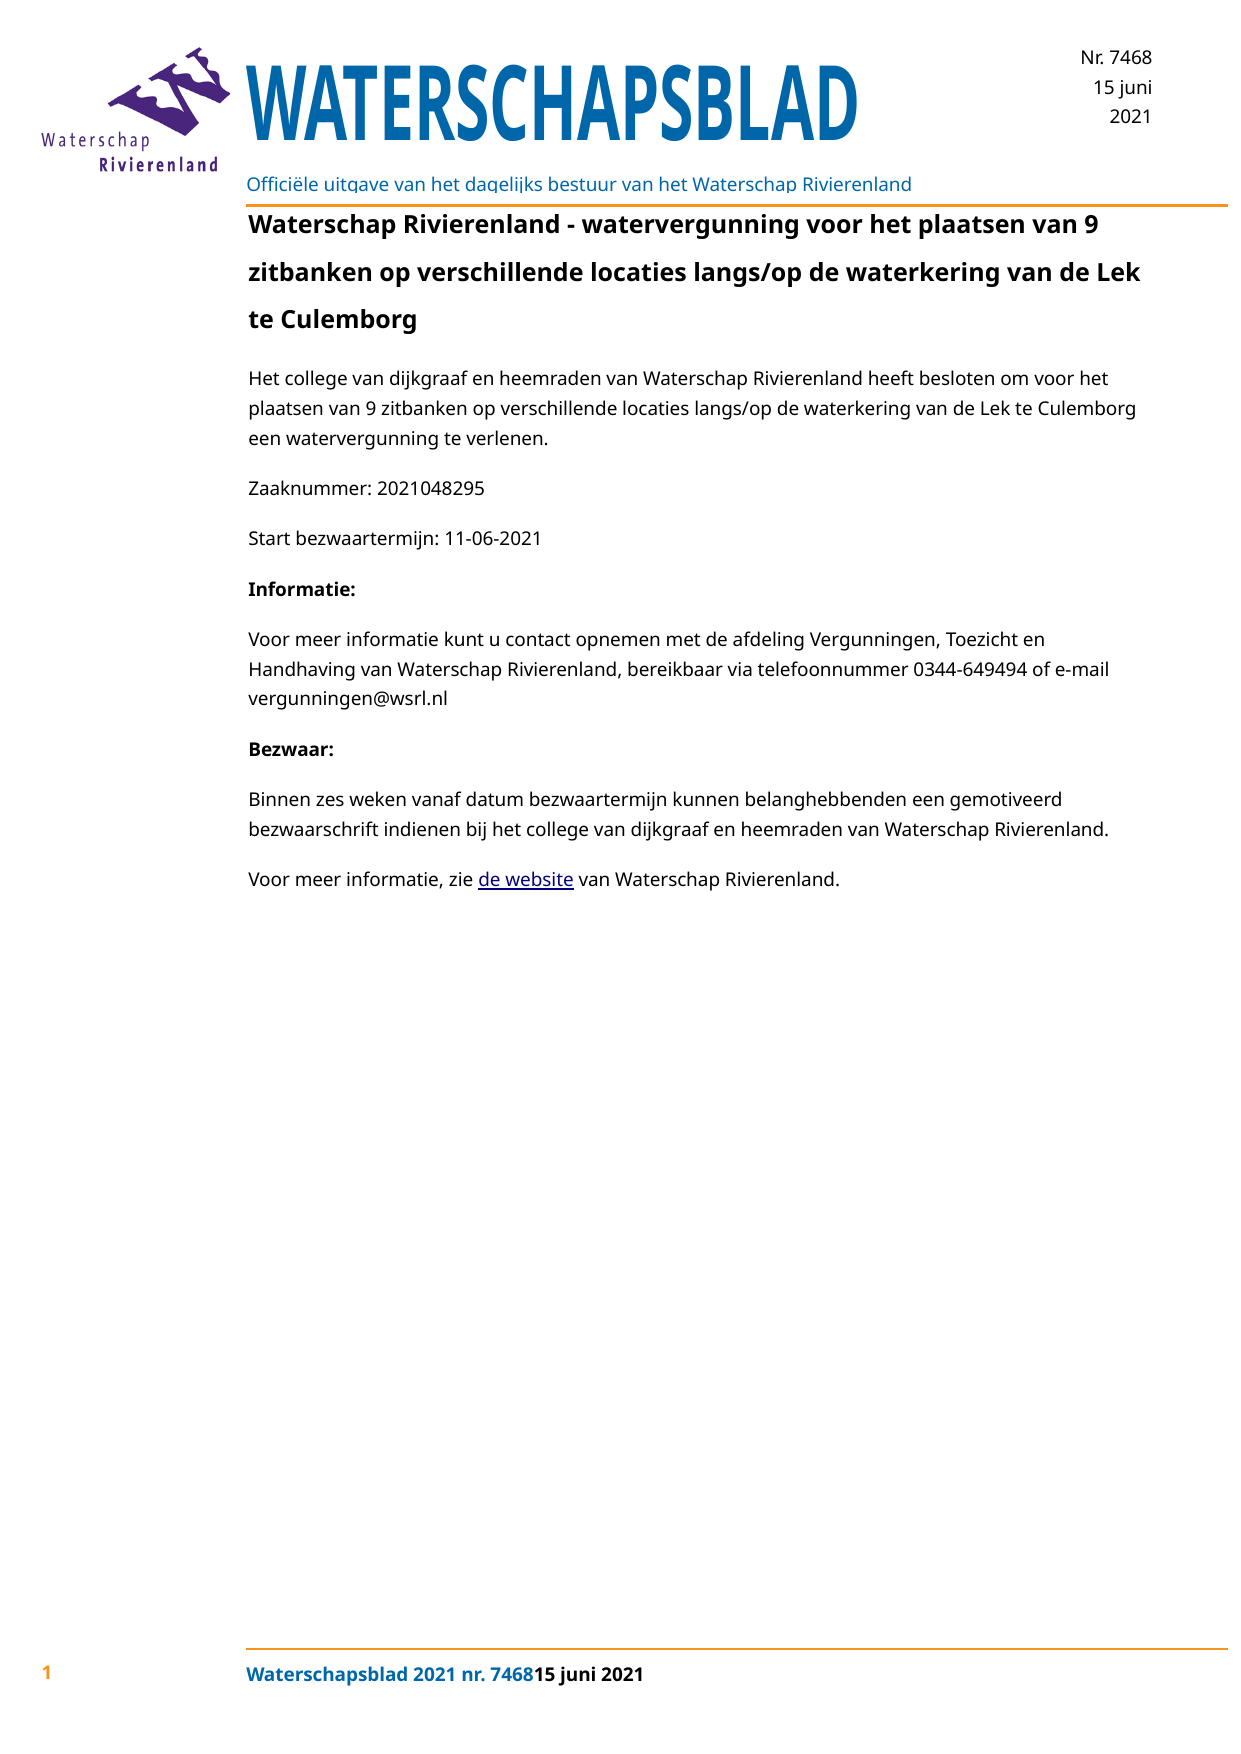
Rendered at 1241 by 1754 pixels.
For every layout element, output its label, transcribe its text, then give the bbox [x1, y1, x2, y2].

text Zaaknummer: 2021048295 [248, 475, 1152, 501]
text Voor meer informatie, zie de website van Waterschap Rivierenland. [248, 866, 1152, 892]
text Bezwaar: [248, 736, 1152, 762]
text Start bezwaartermijn: 11-06-2021 [248, 526, 1152, 551]
text Het college van dijkgraaf en heemraden van Waterschap Rivierenland heeft besloten om voor het plaatsen van 9 zitbanken op verschillende locaties langs/op de waterkering van de Lek te Culemborg een watervergunning te verlenen. [248, 366, 1152, 450]
picture [41, 47, 231, 172]
text Informatie: [248, 576, 1152, 602]
text Binnen zes weken vanaf datum bezwaartermijn kunnen belanghebbenden een gemotiveerd bezwaarschrift indienen bij het college van dijkgraaf en heemraden van Waterschap Rivierenland. [248, 786, 1152, 842]
text Waterschap Rivierenland - watervergunning voor het plaatsen van 9 zitbanken op verschillende locaties langs/op de waterkering van de Lek te Culemborg [248, 207, 1152, 336]
text Voor meer informatie kunt u contact opnemen met de afdeling Vergunningen, Toezicht en Handhaving van Waterschap Rivierenland, bereikbaar via telefoonnummer 0344-649494 of e-mail vergunningen@wsrl.nl [248, 626, 1152, 711]
